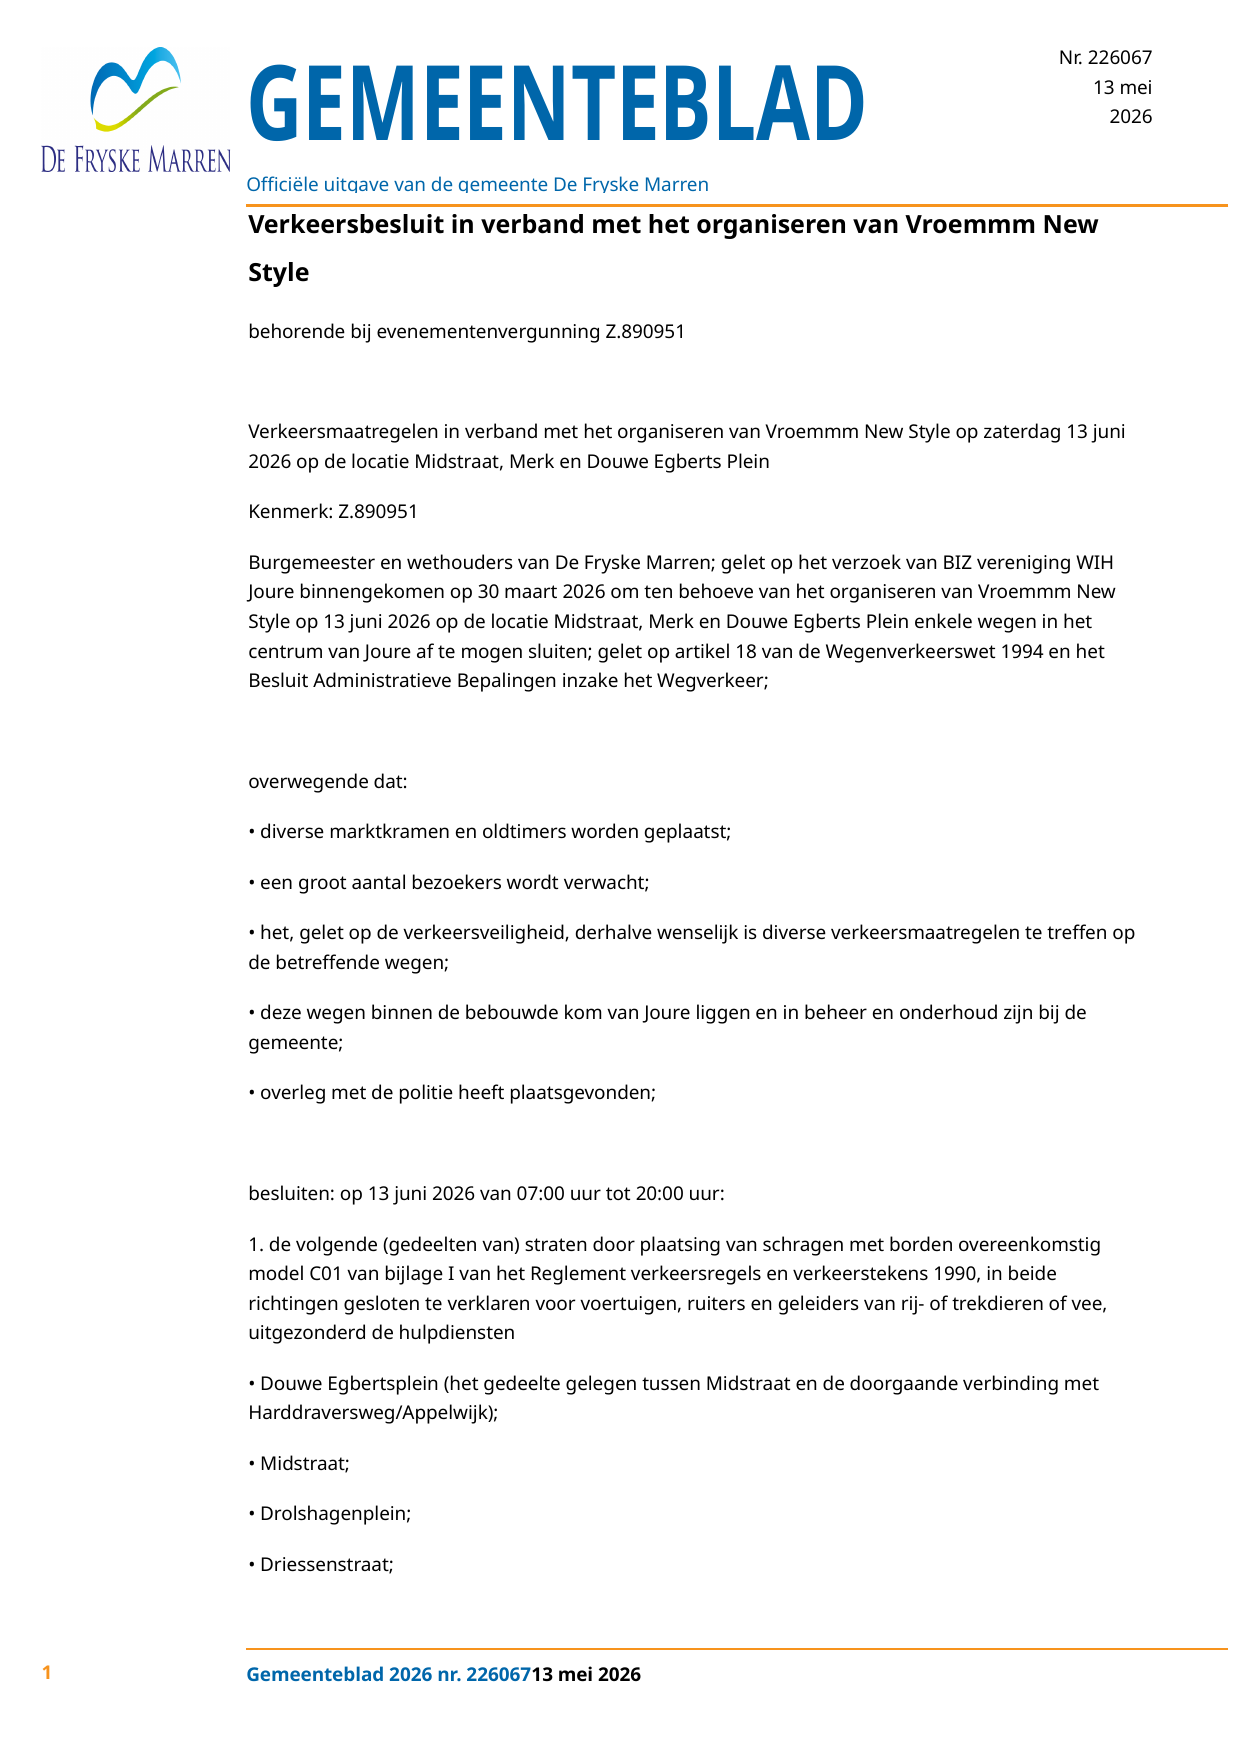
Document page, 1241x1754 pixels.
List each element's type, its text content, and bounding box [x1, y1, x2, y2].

text • Drolshagenplein; [248, 1500, 1152, 1526]
text • Douwe Egbertsplein (het gedeelte gelegen tussen Midstraat en de doorgaande verbinding met Harddraversweg/Appelwijk); [248, 1370, 1152, 1425]
text • Driessenstraat; [248, 1551, 1152, 1577]
text Burgemeester en wethouders van De Fryske Marren; gelet op het verzoek van BIZ vereniging WIH Joure binnengekomen op 30 maart 2026 om ten behoeve van het organiseren van Vroemmm New Style op 13 juni 2026 op de locatie Midstraat, Merk en Douwe Egberts Plein enkele wegen in het centrum van Joure af te mogen sluiten; gelet op artikel 18 van de Wegenverkeerswet 1994 en het Besluit Administratieve Bepalingen inzake het Wegverkeer; [248, 549, 1152, 693]
text overwegende dat: [248, 768, 1152, 794]
text • een groot aantal bezoekers wordt verwacht; [248, 869, 1152, 895]
text • diverse marktkramen en oldtimers worden geplaatst; [248, 819, 1152, 844]
text • deze wegen binnen de bebouwde kom van Joure liggen en in beheer en onderhoud zijn bij de gemeente; [248, 999, 1152, 1055]
text • overleg met de politie heeft plaatsgevonden; [248, 1079, 1152, 1105]
text • Midstraat; [248, 1450, 1152, 1476]
text besluiten: op 13 juni 2026 van 07:00 uur tot 20:00 uur: [248, 1180, 1152, 1206]
picture [41, 47, 231, 172]
text Verkeersmaatregelen in verband met het organiseren van Vroemmm New Style op zaterdag 13 juni 2026 op de locatie Midstraat, Merk en Douwe Egberts Plein [248, 419, 1152, 474]
text • het, gelet op de verkeersveiligheid, derhalve wenselijk is diverse verkeersmaatregelen te treffen op de betreffende wegen; [248, 919, 1152, 975]
text 1. de volgende (gedeelten van) straten door plaatsing van schragen met borden overeenkomstig model C01 van bijlage I van het Reglement verkeersregels en verkeerstekens 1990, in beide richtingen gesloten te verklaren voor voertuigen, ruiters en geleiders van rij- of trekdieren of vee, uitgezonderd de hulpdiensten [248, 1231, 1152, 1345]
text behorende bij evenementenvergunning Z.890951 [248, 318, 1152, 344]
text Kenmerk: Z.890951 [248, 499, 1152, 524]
text Verkeersbesluit in verband met het organiseren van Vroemmm New Style [248, 207, 1152, 288]
